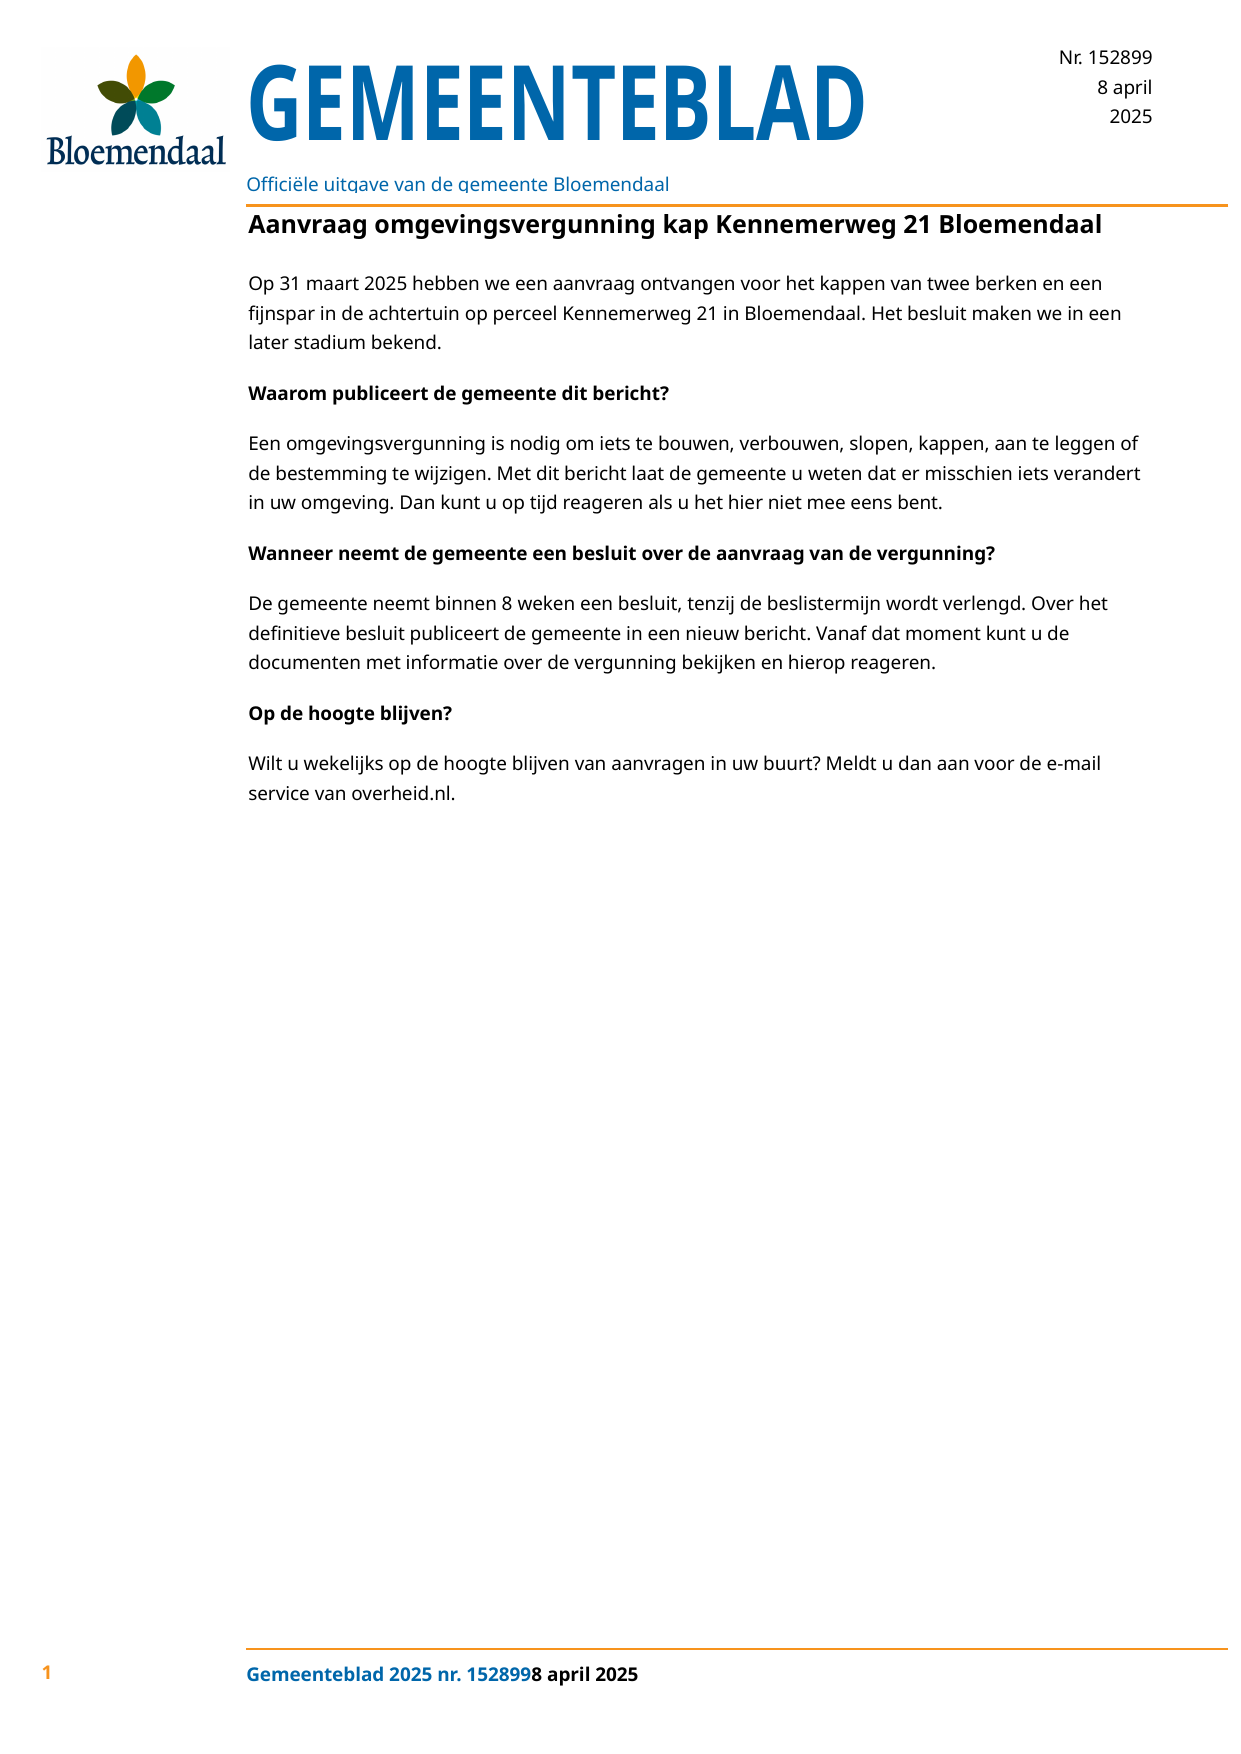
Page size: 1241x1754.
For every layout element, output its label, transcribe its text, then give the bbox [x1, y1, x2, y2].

text Een omgevingsvergunning is nodig om iets te bouwen, verbouwen, slopen, kappen, aan te leggen of de bestemming te wijzigen. Met dit bericht laat de gemeente u weten dat er misschien iets verandert in uw omgeving. Dan kunt u op tijd reageren als u het hier niet mee eens bent. [248, 430, 1152, 515]
text Wilt u wekelijks op de hoogte blijven van aanvragen in uw buurt? Meldt u dan aan voor de e-mail service van overheid.nl. [248, 750, 1152, 806]
text De gemeente neemt binnen 8 weken een besluit, tenzij de beslistermijn wordt verlengd. Over het definitieve besluit publiceert de gemeente in een nieuw bericht. Vanaf dat moment kunt u de documenten met informatie over de vergunning bekijken en hierop reageren. [248, 590, 1152, 675]
text Aanvraag omgevingsvergunning kap Kennemerweg 21 Bloemendaal [248, 207, 1152, 241]
text Op 31 maart 2025 hebben we een aanvraag ontvangen voor het kappen van twee berken en een fijnspar in de achtertuin op perceel Kennemerweg 21 in Bloemendaal. Het besluit maken we in een later stadium bekend. [248, 270, 1152, 355]
text Wanneer neemt de gemeente een besluit over de aanvraag van de vergunning? [248, 540, 1152, 566]
text Op de hoogte blijven? [248, 700, 1152, 726]
picture [41, 47, 231, 172]
text Waarom publiceert de gemeente dit bericht? [248, 380, 1152, 406]
